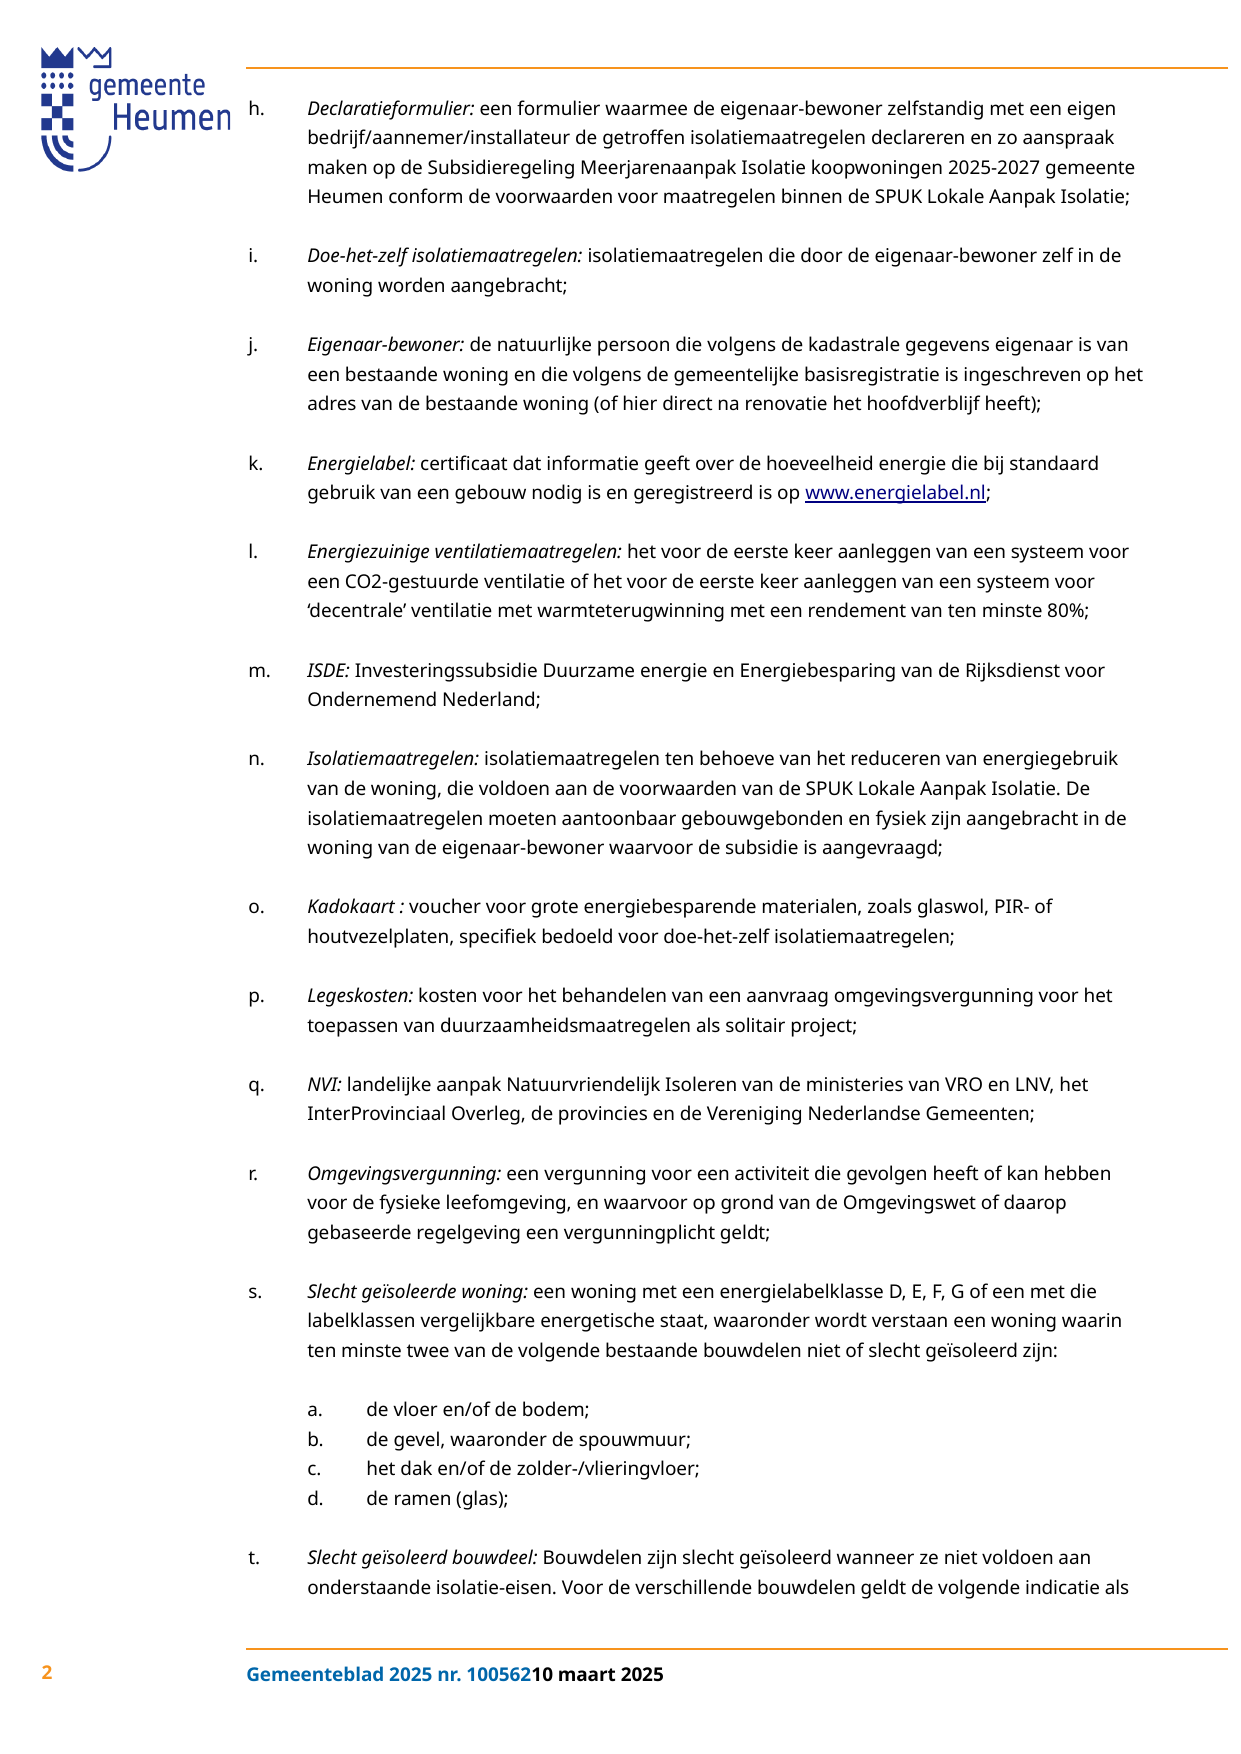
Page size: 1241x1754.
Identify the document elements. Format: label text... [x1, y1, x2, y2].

list Kadokaart : voucher voor grote energiebesparende materialen, zoals glaswol, PIR- of houtvezelplaten, specifiek bedoeld voor doe-het-zelf isolatiemaatregelen; [248, 893, 1152, 949]
list Energielabel: certificaat dat informatie geeft over de hoeveelheid energie die bij standaard gebruik van een gebouw nodig is en geregistreerd is op www.energielabel.nl; [248, 450, 1152, 505]
list het dak en/of de zolder-/vlieringvloer; [307, 1456, 1152, 1481]
list Declaratieformulier: een formulier waarmee de eigenaar-bewoner zelfstandig met een eigen bedrijf/aannemer/installateur de getroffen isolatiemaatregelen declareren en zo aanspraak maken op de Subsidieregeling Meerjarenaanpak Isolatie koopwoningen 2025-2027 gemeente Heumen conform de voorwaarden voor maatregelen binnen de SPUK Lokale Aanpak Isolatie; [248, 95, 1152, 209]
list de ramen (glas); [307, 1485, 1152, 1511]
list ISDE: Investeringssubsidie Duurzame energie en Energiebesparing van de Rijksdienst voor Ondernemend Nederland; [248, 657, 1152, 712]
list Eigenaar-bewoner: de natuurlijke persoon die volgens de kadastrale gegevens eigenaar is van een bestaande woning en die volgens de gemeentelijke basisregistratie is ingeschreven op het adres van de bestaande woning (of hier direct na renovatie het hoofdverblijf heeft); [248, 331, 1152, 416]
list Isolatiemaatregelen: isolatiemaatregelen ten behoeve van het reduceren van energiegebruik van de woning, die voldoen aan de voorwaarden van de SPUK Lokale Aanpak Isolatie. De isolatiemaatregelen moeten aantoonbaar gebouwgebonden en fysiek zijn aangebracht in de woning van de eigenaar-bewoner waarvoor de subsidie is aangevraagd; [248, 746, 1152, 860]
list de gevel, waaronder de spouwmuur; [307, 1426, 1152, 1452]
list de vloer en/of de bodem; [307, 1396, 1152, 1422]
picture [41, 47, 231, 172]
list Slecht geïsoleerd bouwdeel: Bouwdelen zijn slecht geïsoleerd wanneer ze niet voldoen aan onderstaande isolatie-eisen. Voor de verschillende bouwdelen geldt de volgende indicatie als [248, 1544, 1152, 1600]
list Doe-het-zelf isolatiemaatregelen: isolatiemaatregelen die door de eigenaar-bewoner zelf in de woning worden aangebracht; [248, 243, 1152, 298]
list Slecht geïsoleerde woning: een woning met een energielabelklasse D, E, F, G of een met die labelklassen vergelijkbare energetische staat, waaronder wordt verstaan een woning waarin ten minste twee van de volgende bestaande bouwdelen niet of slecht geïsoleerd zijn: [248, 1278, 1152, 1363]
list Legeskosten: kosten voor het behandelen van een aanvraag omgevingsvergunning voor het toepassen van duurzaamheidsmaatregelen als solitair project; [248, 982, 1152, 1038]
list Energiezuinige ventilatiemaatregelen: het voor de eerste keer aanleggen van een systeem voor een CO2-gestuurde ventilatie of het voor de eerste keer aanleggen van een systeem voor ‘decentrale’ ventilatie met warmteterugwinning met een rendement van ten minste 80%; [248, 538, 1152, 623]
list Omgevingsvergunning: een vergunning voor een activiteit die gevolgen heeft of kan hebben voor de fysieke leefomgeving, en waarvoor op grond van de Omgevingswet of daarop gebaseerde regelgeving een vergunningplicht geldt; [248, 1160, 1152, 1245]
list NVI: landelijke aanpak Natuurvriendelijk Isoleren van de ministeries van VRO en LNV, het InterProvinciaal Overleg, de provincies en de Vereniging Nederlandse Gemeenten; [248, 1071, 1152, 1126]
